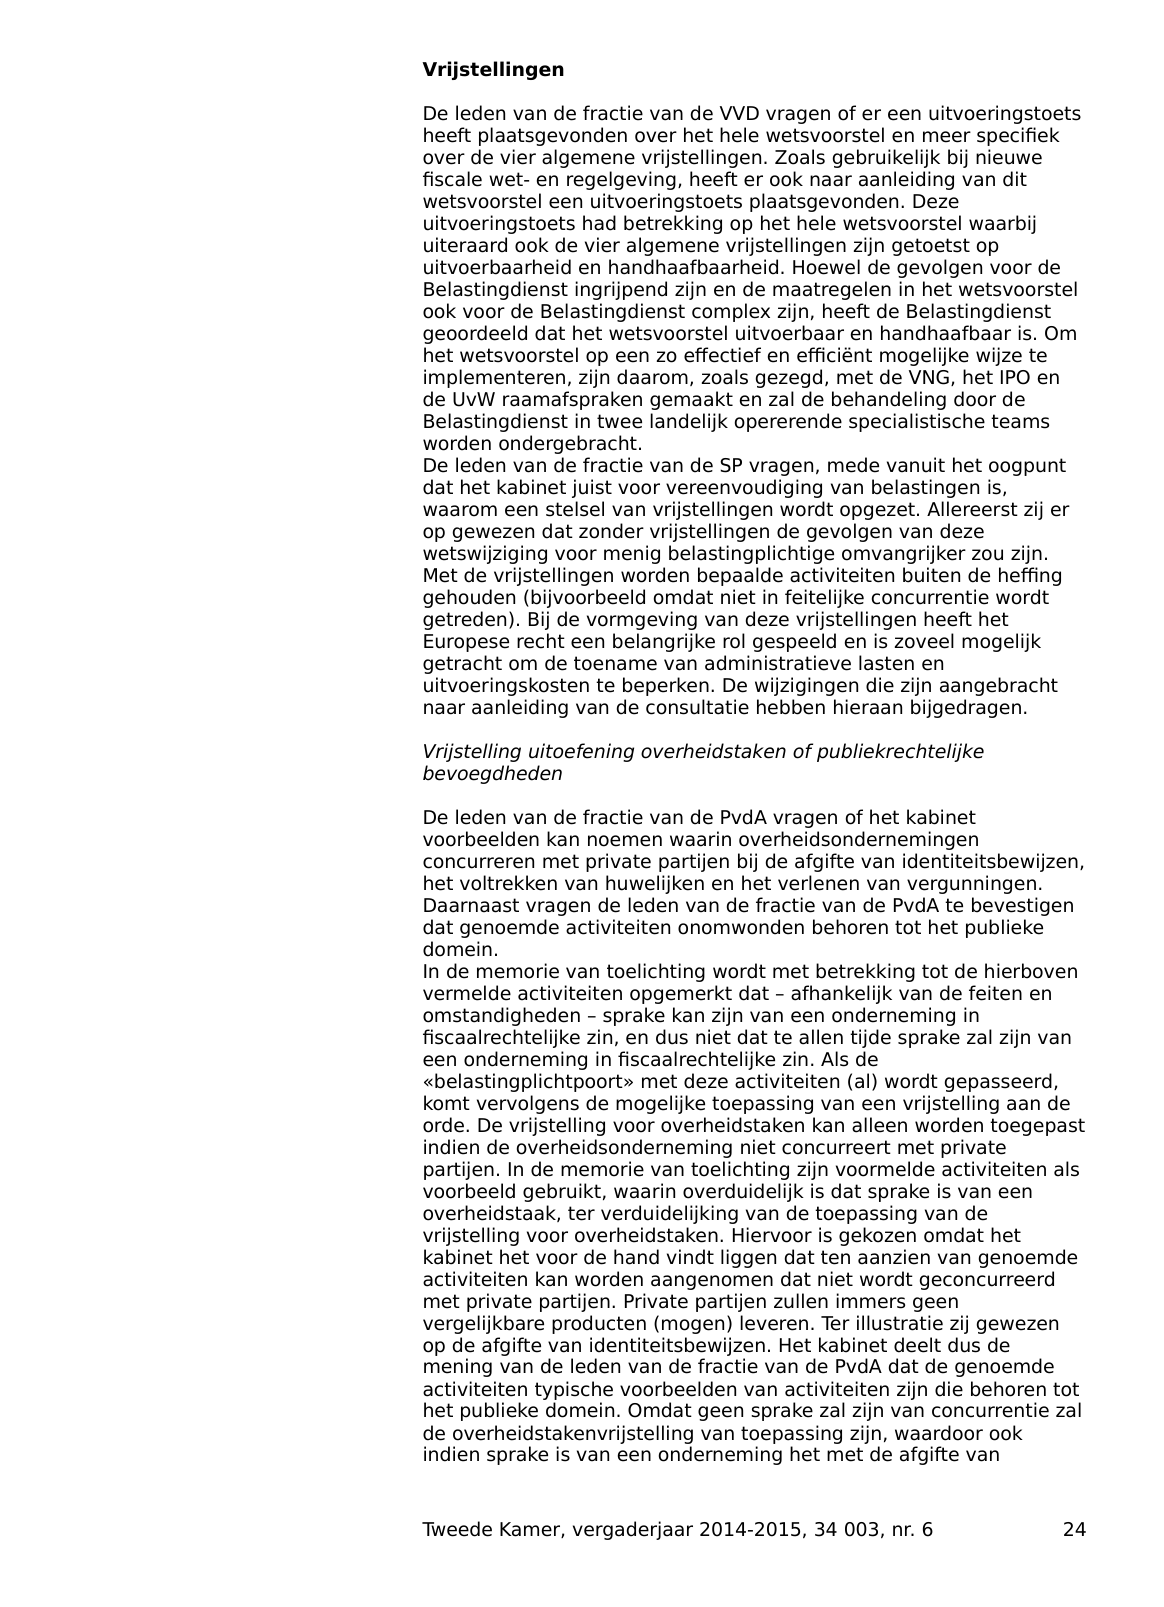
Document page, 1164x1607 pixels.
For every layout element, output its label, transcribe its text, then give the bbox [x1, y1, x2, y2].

subtitle Vrijstelling uitoefening overheidstaken of publiekrechtelijke bevoegdheden [422, 741, 1087, 785]
subtitle Vrijstellingen [422, 59, 1087, 81]
text In de memorie van toelichting wordt met betrekking tot de hierboven vermelde activiteiten opgemerkt dat – afhankelijk van de feiten en omstandigheden – sprake kan zijn van een onderneming in fiscaalrechtelijke zin, en dus niet dat te allen tijde sprake zal zijn van een onderneming in fiscaalrechtelijke zin. Als de «belastingplichtpoort» met deze activiteiten (al) wordt gepasseerd, komt vervolgens de mogelijke toepassing van een vrijstelling aan de orde. De vrijstelling voor overheidstaken kan alleen worden toegepast indien de overheidsonderneming niet concurreert met private partijen. In de memorie van toelichting zijn voormelde activiteiten als voorbeeld gebruikt, waarin overduidelijk is dat sprake is van een overheidstaak, ter verduidelijking van de toepassing van de vrijstelling voor overheidstaken. Hiervoor is gekozen omdat het kabinet het voor de hand vindt liggen dat ten aanzien van genoemde activiteiten kan worden aangenomen dat niet wordt geconcurreerd met private partijen. Private partijen zullen immers geen vergelijkbare producten (mogen) leveren. Ter illustratie zij gewezen op de afgifte van identiteitsbewijzen. Het kabinet deelt dus de mening van de leden van de fractie van de PvdA dat de genoemde activiteiten typische voorbeelden van activiteiten zijn die behoren tot het publieke domein. Omdat geen sprake zal zijn van concurrentie zal de overheidstakenvrijstelling van toepassing zijn, waardoor ook indien sprake is van een onderneming het met de afgifte van [422, 961, 1087, 1466]
text De leden van de fractie van de SP vragen, mede vanuit het oogpunt dat het kabinet juist voor vereenvoudiging van belastingen is, waarom een stelsel van vrijstellingen wordt opgezet. Allereerst zij er op gewezen dat zonder vrijstellingen de gevolgen van deze wetswijziging voor menig belastingplichtige omvangrijker zou zijn. Met de vrijstellingen worden bepaalde activiteiten buiten de heffing gehouden (bijvoorbeeld omdat niet in feitelijke concurrentie wordt getreden). Bij de vormgeving van deze vrijstellingen heeft het Europese recht een belangrijke rol gespeeld en is zoveel mogelijk getracht om de toename van administratieve lasten en uitvoeringskosten te beperken. De wijzigingen die zijn aangebracht naar aanleiding van de consultatie hebben hieraan bijgedragen. [422, 455, 1087, 719]
text De leden van de fractie van de VVD vragen of er een uitvoeringstoets heeft plaatsgevonden over het hele wetsvoorstel en meer specifiek over de vier algemene vrijstellingen. Zoals gebruikelijk bij nieuwe fiscale wet- en regelgeving, heeft er ook naar aanleiding van dit wetsvoorstel een uitvoeringstoets plaatsgevonden. Deze uitvoeringstoets had betrekking op het hele wetsvoorstel waarbij uiteraard ook de vier algemene vrijstellingen zijn getoetst op uitvoerbaarheid en handhaafbaarheid. Hoewel de gevolgen voor de Belastingdienst ingrijpend zijn en de maatregelen in het wetsvoorstel ook voor de Belastingdienst complex zijn, heeft de Belastingdienst geoordeeld dat het wetsvoorstel uitvoerbaar en handhaafbaar is. Om het wetsvoorstel op een zo effectief en efficiënt mogelijke wijze te implementeren, zijn daarom, zoals gezegd, met de VNG, het IPO en de UvW raamafspraken gemaakt en zal de behandeling door de Belastingdienst in twee landelijk opererende specialistische teams worden ondergebracht. [422, 103, 1087, 455]
text De leden van de fractie van de PvdA vragen of het kabinet voorbeelden kan noemen waarin overheidsondernemingen concurreren met private partijen bij de afgifte van identiteitsbewijzen, het voltrekken van huwelijken en het verlenen van vergunningen. Daarnaast vragen de leden van de fractie van de PvdA te bevestigen dat genoemde activiteiten onomwonden behoren tot het publieke domein. [422, 807, 1087, 961]
